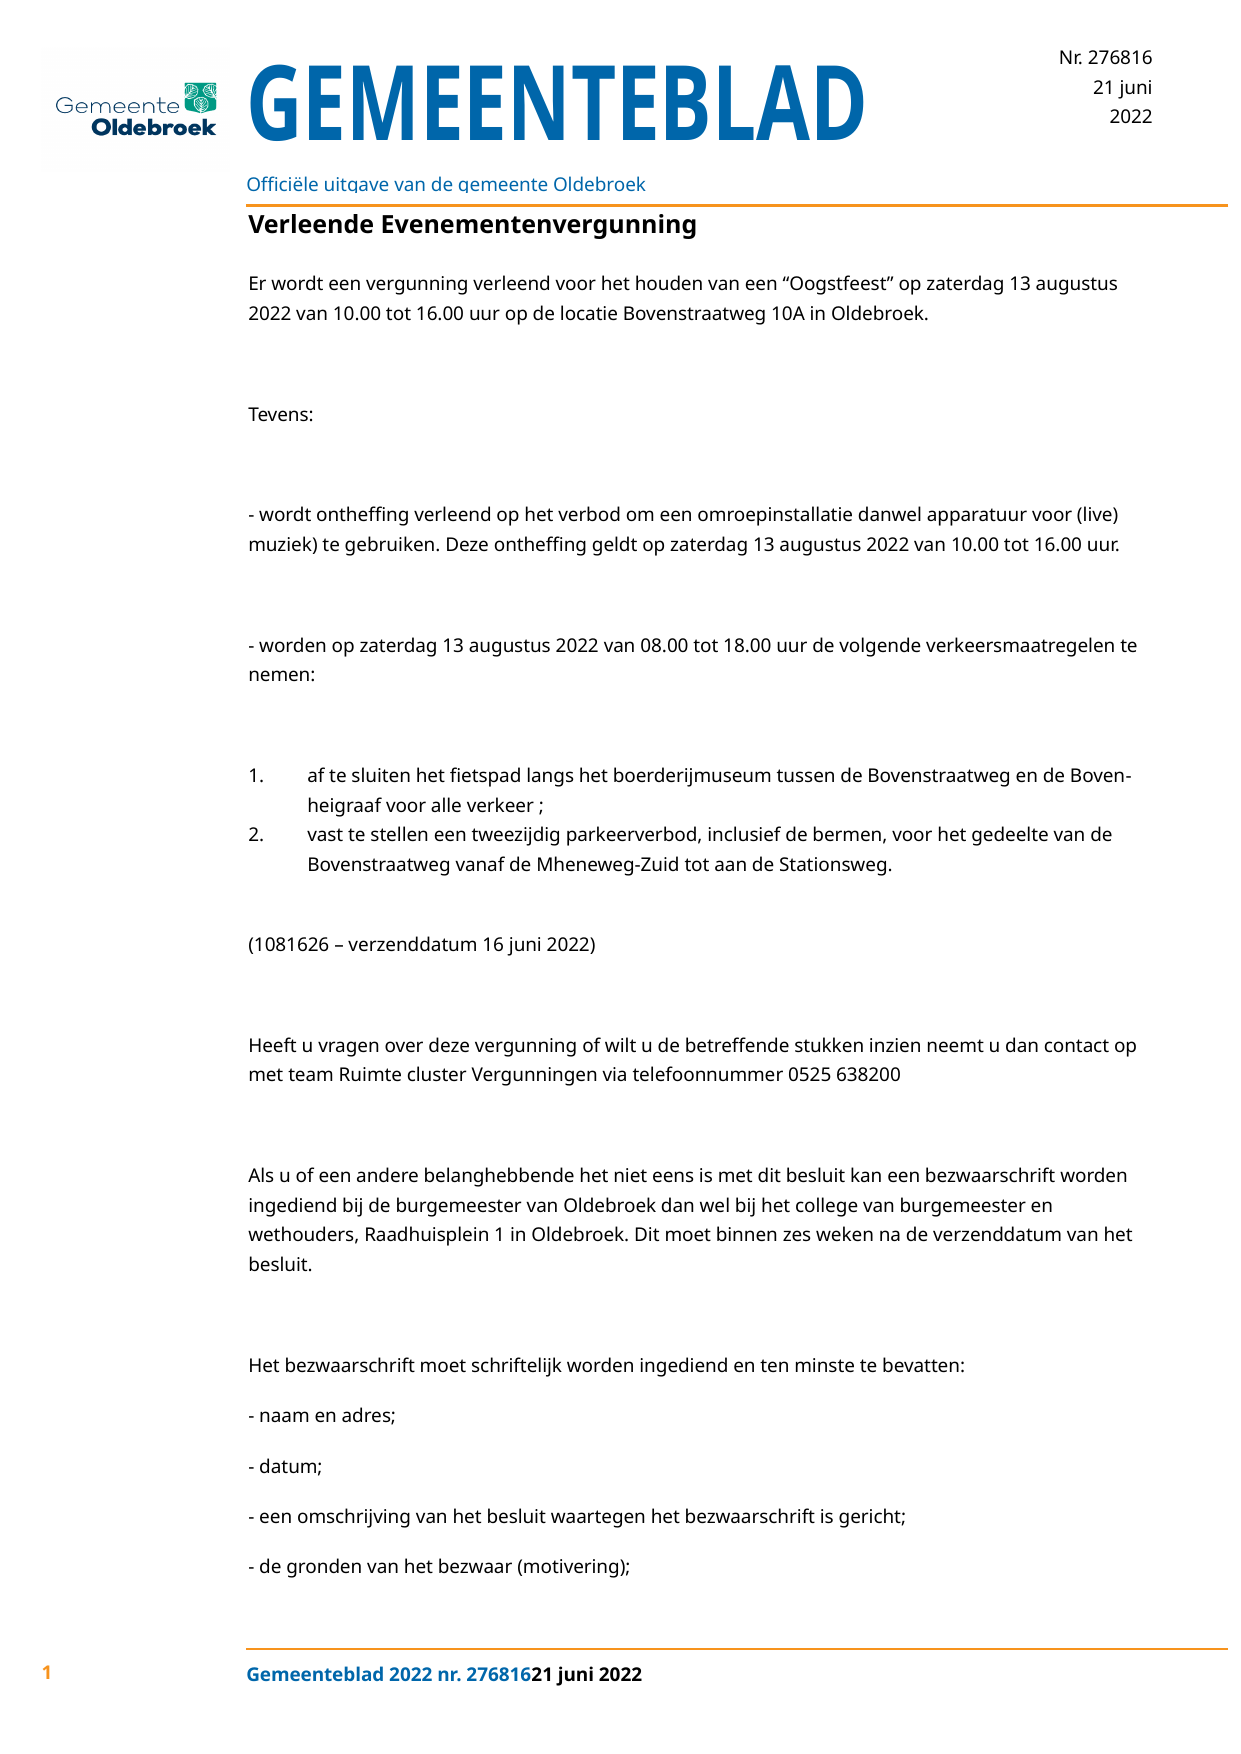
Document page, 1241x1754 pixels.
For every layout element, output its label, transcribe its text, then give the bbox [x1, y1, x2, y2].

text - worden op zaterdag 13 augustus 2022 van 08.00 tot 18.00 uur de volgende verkeersmaatregelen te nemen: [248, 632, 1152, 687]
text Tevens: [248, 401, 1152, 426]
text - naam en adres; [248, 1402, 1152, 1428]
text (1081626 – verzenddatum 16 juni 2022) [248, 931, 1152, 957]
text Verleende Evenementenvergunning [248, 207, 1152, 241]
text Er wordt een vergunning verleend voor het houden van een “Oogstfeest” op zaterdag 13 augustus 2022 van 10.00 tot 16.00 uur op de locatie Bovenstraatweg 10A in Oldebroek. [248, 270, 1152, 326]
list af te sluiten het fietspad langs het boerderijmuseum tussen de Bovenstraatweg en de Boven­heigraaf voor alle verkeer ; [248, 762, 1152, 818]
text Het bezwaarschrift moet schriftelijk worden ingediend en ten minste te bevatten: [248, 1352, 1152, 1378]
picture [41, 47, 231, 172]
text Heeft u vragen over deze vergunning of wilt u de betreffende stukken inzien neemt u dan contact op met team Ruimte cluster Vergunningen via telefoonnummer 0525 638200 [248, 1032, 1152, 1087]
list vast te stellen een tweezijdig parkeerverbod, inclusief de bermen, voor het gedeelte van de Bovenstraatweg vanaf de Mheneweg-Zuid tot aan de Stationsweg. [248, 822, 1152, 877]
text Als u of een andere belanghebbende het niet eens is met dit besluit kan een bezwaarschrift worden ingediend bij de burgemeester van Oldebroek dan wel bij het college van burgemeester en wethouders, Raadhuisplein 1 in Oldebroek. Dit moet binnen zes weken na de verzenddatum van het besluit. [248, 1162, 1152, 1277]
text - de gronden van het bezwaar (motivering); [248, 1554, 1152, 1579]
text - datum; [248, 1453, 1152, 1478]
text - wordt ontheffing verleend op het verbod om een omroepinstallatie danwel apparatuur voor (live) muziek) te gebruiken. Deze ontheffing geldt op zaterdag 13 augustus 2022 van 10.00 tot 16.00 uur. [248, 502, 1152, 557]
text - een omschrijving van het besluit waartegen het bezwaarschrift is gericht; [248, 1503, 1152, 1529]
